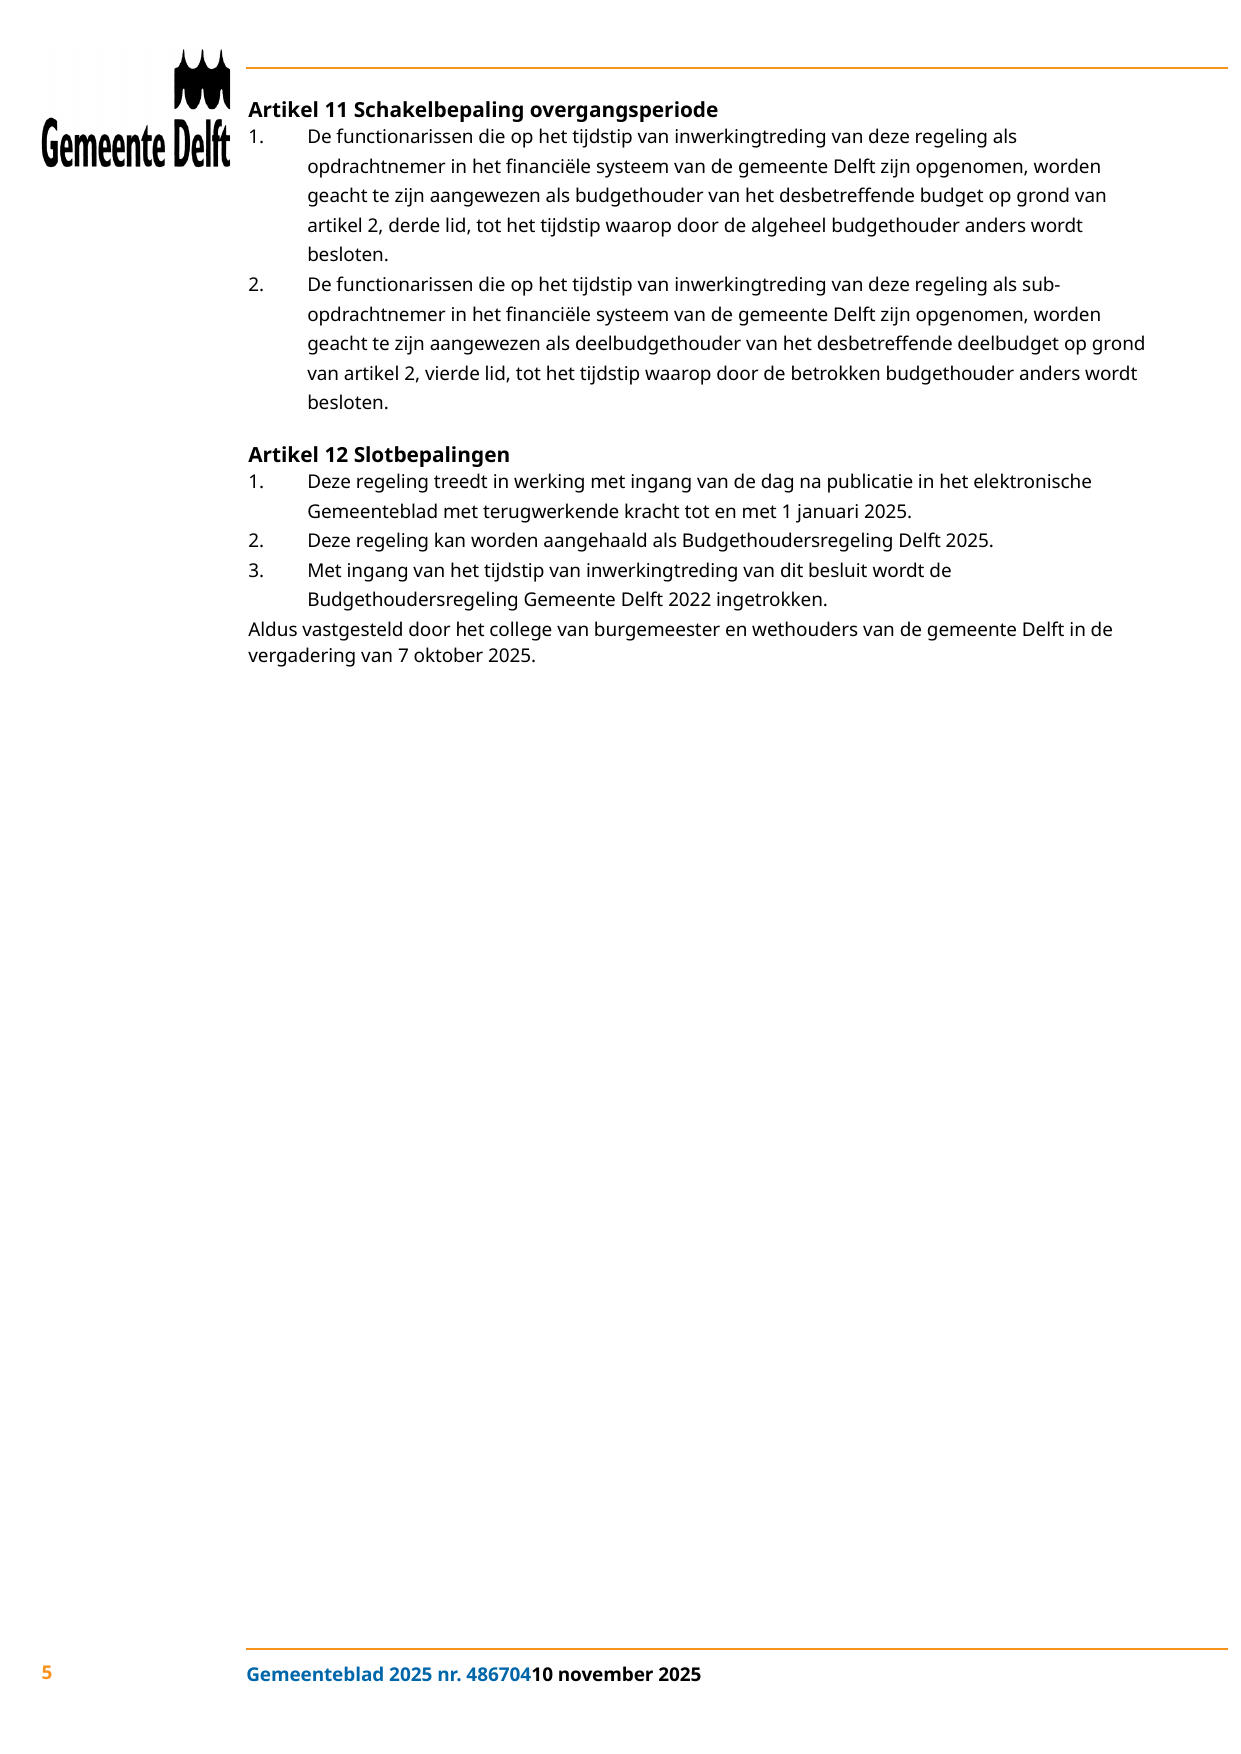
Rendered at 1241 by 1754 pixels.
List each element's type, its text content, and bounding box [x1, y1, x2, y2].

text Artikel 11 Schakelbepaling overgangsperiode [248, 95, 1152, 123]
picture [41, 47, 231, 172]
list Deze regeling treedt in werking met ingang van de dag na publicatie in het elektronische Gemeenteblad met terugwerkende kracht tot en met 1 januari 2025. [248, 468, 1152, 524]
list Met ingang van het tijdstip van inwerkingtreding van dit besluit wordt de Budgethoudersregeling Gemeente Delft 2022 ingetrokken. [248, 557, 1152, 612]
text Artikel 12 Slotbepalingen [248, 440, 1152, 468]
list De functionarissen die op het tijdstip van inwerkingtreding van deze regeling als sub-opdrachtnemer in het financiële systeem van de gemeente Delft zijn opgenomen, worden geacht te zijn aangewezen als deelbudgethouder van het desbetreffende deelbudget op grond van artikel 2, vierde lid, tot het tijdstip waarop door de betrokken budgethouder anders wordt besloten. [248, 271, 1152, 415]
list Deze regeling kan worden aangehaald als Budgethoudersregeling Delft 2025. [248, 527, 1152, 553]
text Aldus vastgesteld door het college van burgemeester en wethouders van de gemeente Delft in de vergadering van 7 oktober 2025. [248, 616, 1152, 668]
list De functionarissen die op het tijdstip van inwerkingtreding van deze regeling als opdrachtnemer in het financiële systeem van de gemeente Delft zijn opgenomen, worden geacht te zijn aangewezen als budgethouder van het desbetreffende budget op grond van artikel 2, derde lid, tot het tijdstip waarop door de algeheel budgethouder anders wordt besloten. [248, 123, 1152, 267]
